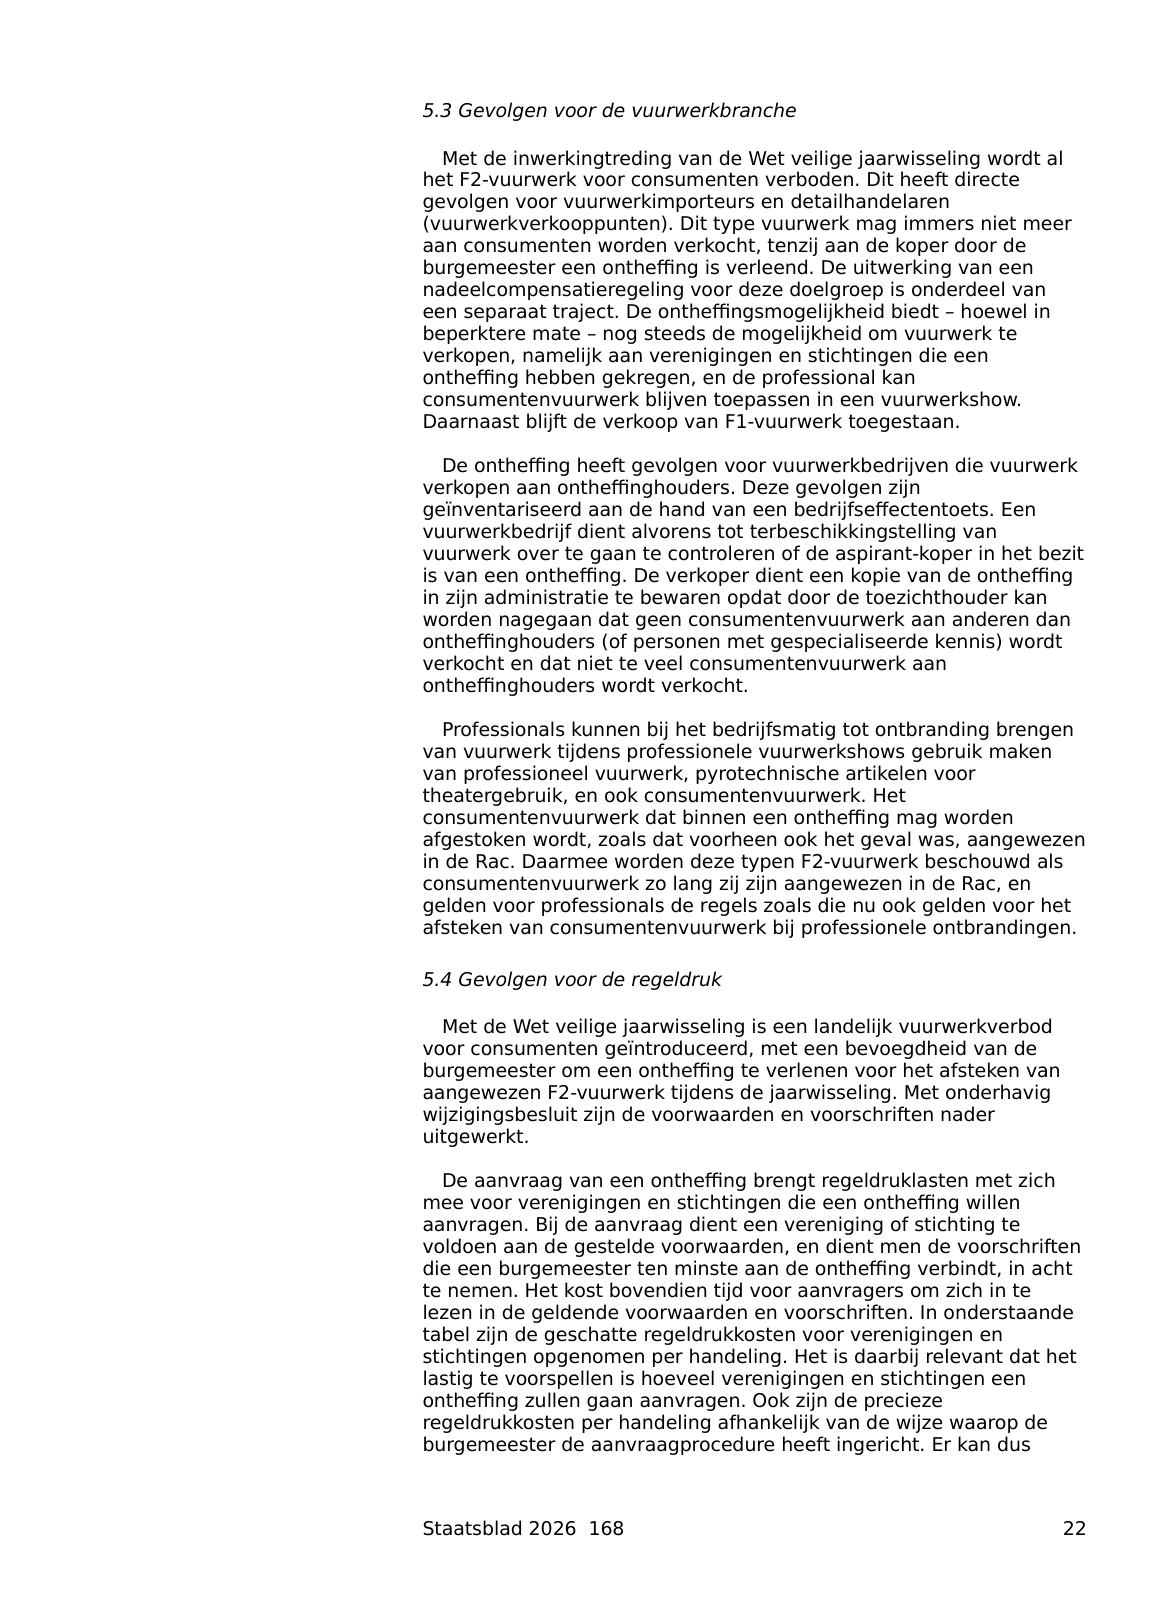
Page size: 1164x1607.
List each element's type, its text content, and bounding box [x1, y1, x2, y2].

text De ontheffing heeft gevolgen voor vuurwerkbedrijven die vuurwerk verkopen aan ontheffinghouders. Deze gevolgen zijn geïnventariseerd aan de hand van een bedrijfseffectentoets. Een vuurwerkbedrijf dient alvorens tot terbeschikkingstelling van vuurwerk over te gaan te controleren of de aspirant-koper in het bezit is van een ontheffing. De verkoper dient een kopie van de ontheffing in zijn administratie te bewaren opdat door de toezichthouder kan worden nagegaan dat geen consumentenvuurwerk aan anderen dan ontheffinghouders (of personen met gespecialiseerde kennis) wordt verkocht en dat niet te veel consumentenvuurwerk aan ontheffinghouders wordt verkocht. [422, 455, 1087, 697]
text Met de Wet veilige jaarwisseling is een landelijk vuurwerkverbod voor consumenten geïntroduceerd, met een bevoegdheid van de burgemeester om een ontheffing te verlenen voor het afsteken van aangewezen F2-vuurwerk tijdens de jaarwisseling. Met onderhavig wijzigingsbesluit zijn de voorwaarden en voorschriften nader uitgewerkt. [422, 1016, 1087, 1148]
text Met de inwerkingtreding van de Wet veilige jaarwisseling wordt al het F2-vuurwerk voor consumenten verboden. Dit heeft directe gevolgen voor vuurwerkimporteurs en detailhandelaren (vuurwerkverkooppunten). Dit type vuurwerk mag immers niet meer aan consumenten worden verkocht, tenzij aan de koper door de burgemeester een ontheffing is verleend. De uitwerking van een nadeelcompensatieregeling voor deze doelgroep is onderdeel van een separaat traject. De ontheffingsmogelijkheid biedt – hoewel in beperktere mate – nog steeds de mogelijkheid om vuurwerk te verkopen, namelijk aan verenigingen en stichtingen die een ontheffing hebben gekregen, en de professional kan consumentenvuurwerk blijven toepassen in een vuurwerkshow. Daarnaast blijft de verkoop van F1-vuurwerk toegestaan. [422, 147, 1087, 433]
subtitle 5.4 Gevolgen voor de regeldruk [422, 969, 1087, 991]
text Professionals kunnen bij het bedrijfsmatig tot ontbranding brengen van vuurwerk tijdens professionele vuurwerkshows gebruik maken van professioneel vuurwerk, pyrotechnische artikelen voor theatergebruik, en ook consumentenvuurwerk. Het consumentenvuurwerk dat binnen een ontheffing mag worden afgestoken wordt, zoals dat voorheen ook het geval was, aangewezen in de Rac. Daarmee worden deze typen F2-vuurwerk beschouwd als consumentenvuurwerk zo lang zij zijn aangewezen in de Rac, en gelden voor professionals de regels zoals die nu ook gelden voor het afsteken van consumentenvuurwerk bij professionele ontbrandingen. [422, 719, 1087, 939]
subtitle 5.3 Gevolgen voor de vuurwerkbranche [422, 100, 1087, 122]
text De aanvraag van een ontheffing brengt regeldruklasten met zich mee voor verenigingen en stichtingen die een ontheffing willen aanvragen. Bij de aanvraag dient een vereniging of stichting te voldoen aan de gestelde voorwaarden, en dient men de voorschriften die een burgemeester ten minste aan de ontheffing verbindt, in acht te nemen. Het kost bovendien tijd voor aanvragers om zich in te lezen in de geldende voorwaarden en voorschriften. In onderstaande tabel zijn de geschatte regeldrukkosten voor verenigingen en stichtingen opgenomen per handeling. Het is daarbij relevant dat het lastig te voorspellen is hoeveel verenigingen en stichtingen een ontheffing zullen gaan aanvragen. Ook zijn de precieze regeldrukkosten per handeling afhankelijk van de wijze waarop de burgemeester de aanvraagprocedure heeft ingericht. Er kan dus [422, 1170, 1087, 1456]
